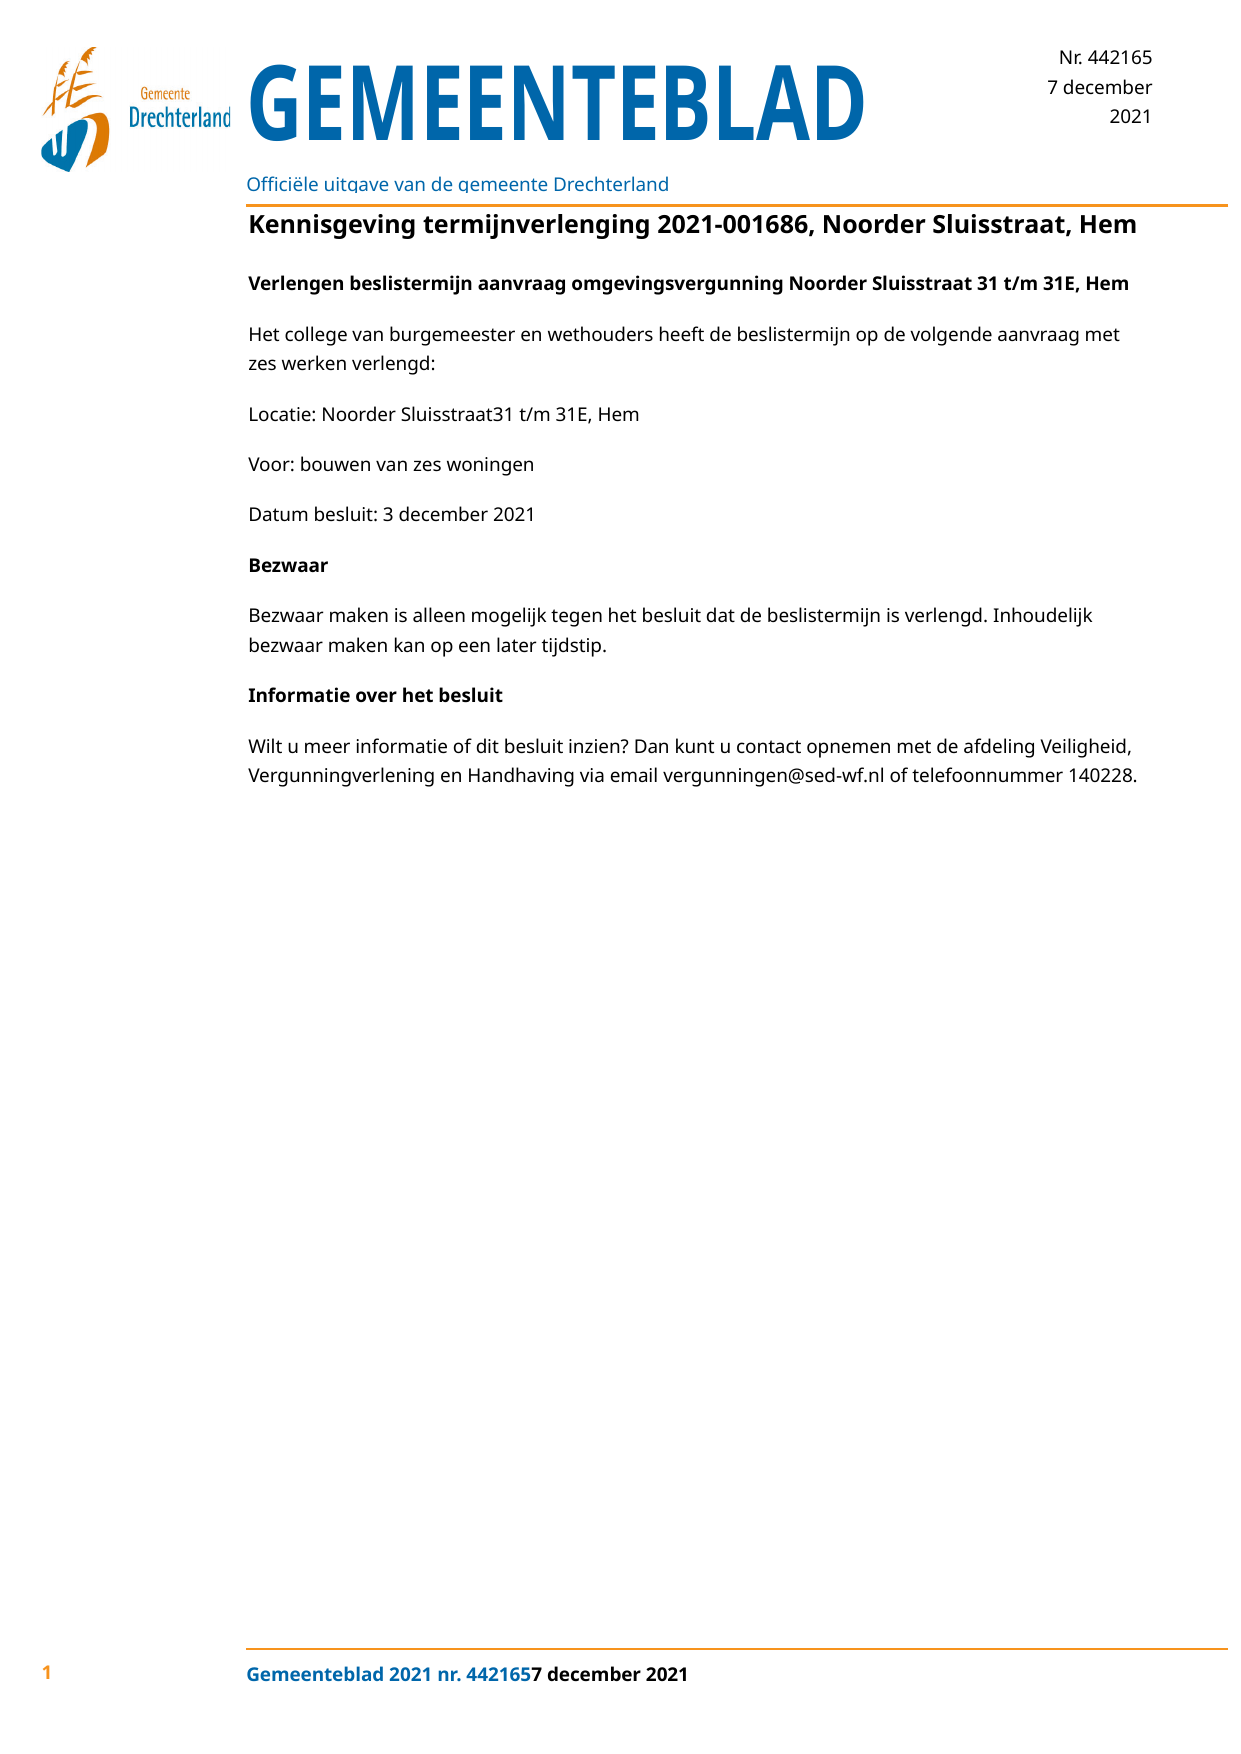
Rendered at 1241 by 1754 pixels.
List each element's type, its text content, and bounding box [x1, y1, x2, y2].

picture [41, 158, 64, 172]
text Datum besluit: 3 december 2021 [248, 502, 1152, 527]
text Wilt u meer informatie of dit besluit inzien? Dan kunt u contact opnemen met de afdeling Veiligheid, Vergunningverlening en Handhaving via email vergunningen@sed-wf.nl of telefoonnummer 140228. [248, 733, 1152, 788]
picture [226, 115, 231, 124]
text Voor: bouwen van zes woningen [248, 451, 1152, 477]
text Bezwaar [248, 552, 1152, 578]
text Informatie over het besluit [248, 682, 1152, 708]
text Kennisgeving termijnverlenging 2021-001686, Noorder Sluisstraat, Hem [248, 207, 1152, 241]
text Verlengen beslistermijn aanvraag omgevingsvergunning Noorder Sluisstraat 31 t/m 31E, Hem [248, 270, 1152, 296]
text Het college van burgemeester en wethouders heeft de beslistermijn op de volgende aanvraag met zes werken verlengd: [248, 321, 1152, 376]
text Locatie: Noorder Sluisstraat31 t/m 31E, Hem [248, 401, 1152, 426]
picture [41, 47, 231, 172]
text Bezwaar maken is alleen mogelijk tegen het besluit dat de beslistermijn is verlengd. Inhoudelijk bezwaar maken kan op een later tijdstip. [248, 602, 1152, 658]
